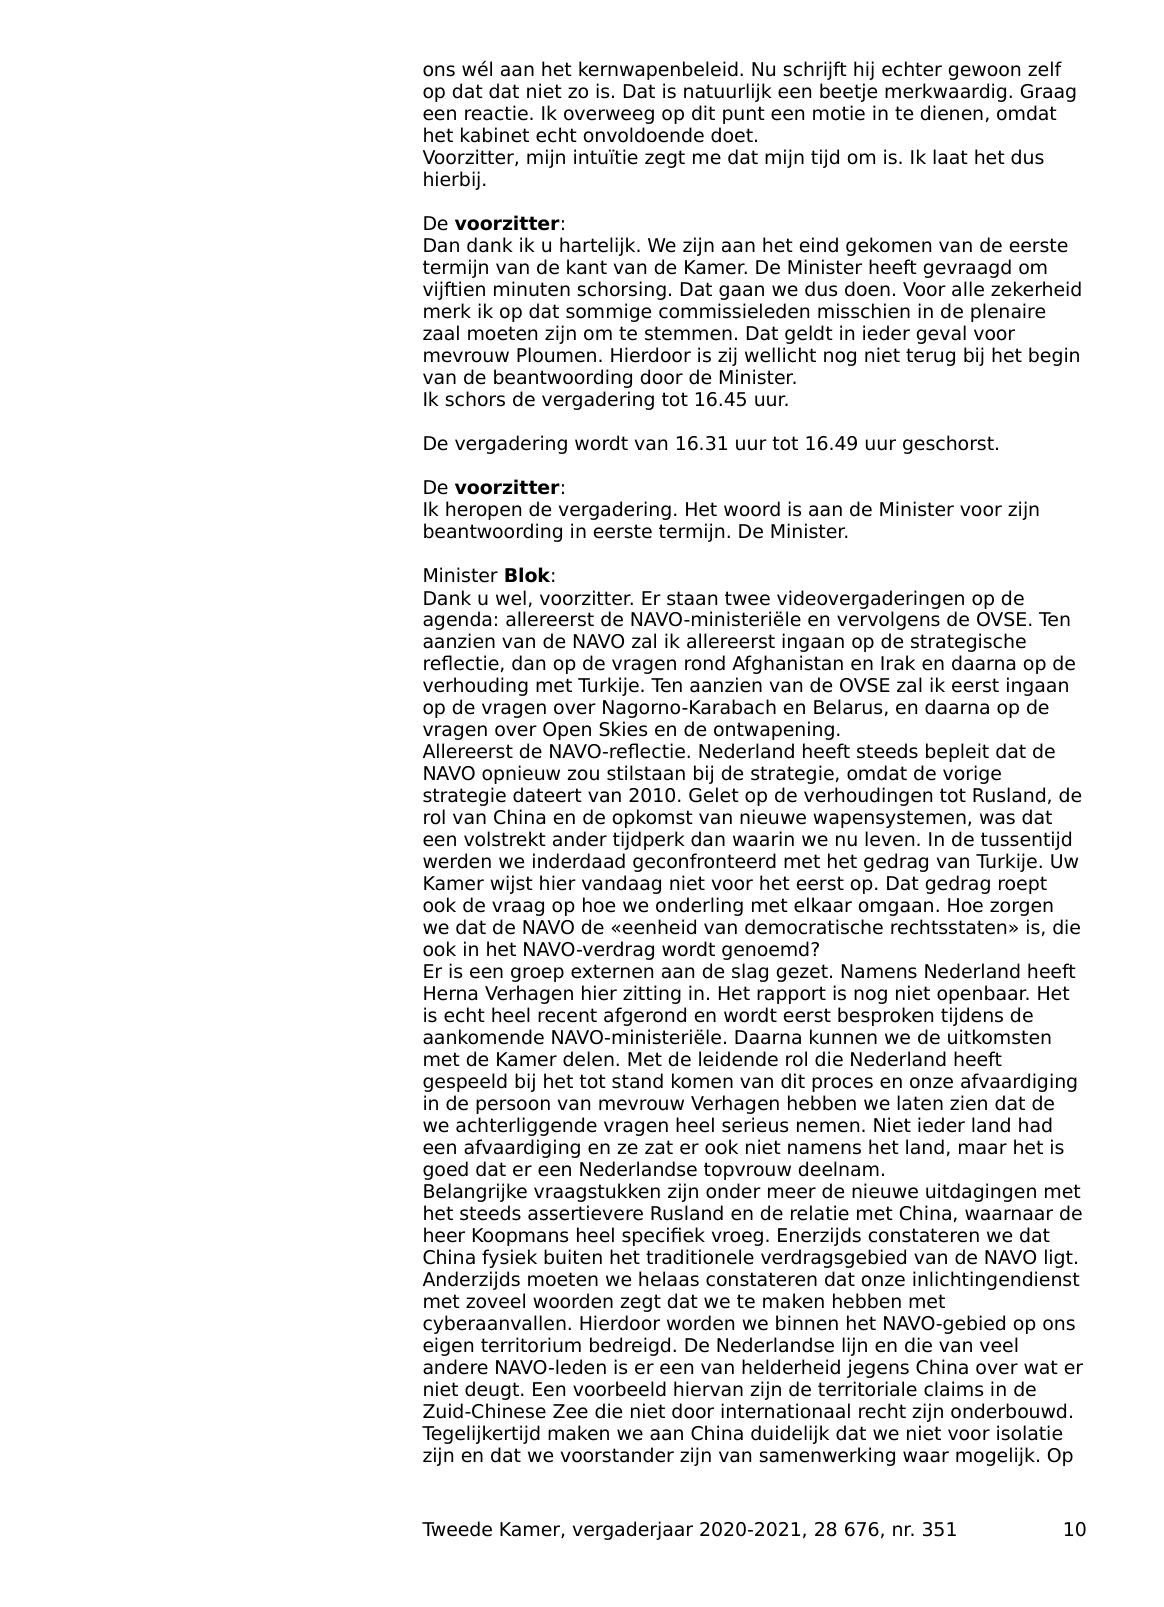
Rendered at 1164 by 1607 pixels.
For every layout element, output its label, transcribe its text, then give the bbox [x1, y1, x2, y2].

text Ik heropen de vergadering. Het woord is aan de Minister voor zijn beantwoording in eerste termijn. De Minister. [422, 499, 1087, 543]
text Allereerst de NAVO-reflectie. Nederland heeft steeds bepleit dat de NAVO opnieuw zou stilstaan bij de strategie, omdat de vorige strategie dateert van 2010. Gelet op de verhoudingen tot Rusland, de rol van China en de opkomst van nieuwe wapensystemen, was dat een volstrekt ander tijdperk dan waarin we nu leven. In de tussentijd werden we inderdaad geconfronteerd met het gedrag van Turkije. Uw Kamer wijst hier vandaag niet voor het eerst op. Dat gedrag roept ook de vraag op hoe we onderling met elkaar omgaan. Hoe zorgen we dat de NAVO de «eenheid van democratische rechtsstaten» is, die ook in het NAVO-verdrag wordt genoemd? [422, 741, 1087, 961]
text De voorzitter: [422, 213, 1087, 235]
text Minister Blok: [422, 565, 1087, 587]
text Dank u wel, voorzitter. Er staan twee videovergaderingen op de agenda: allereerst de NAVO-ministeriële en vervolgens de OVSE. Ten aanzien van de NAVO zal ik allereerst ingaan op de strategische reflectie, dan op de vragen rond Afghanistan en Irak en daarna op de verhouding met Turkije. Ten aanzien van de OVSE zal ik eerst ingaan op de vragen over Nagorno-Karabach en Belarus, en daarna op de vragen over Open Skies en de ontwapening. [422, 587, 1087, 741]
text Er is een groep externen aan de slag gezet. Namens Nederland heeft Herna Verhagen hier zitting in. Het rapport is nog niet openbaar. Het is echt heel recent afgerond en wordt eerst besproken tijdens de aankomende NAVO-ministeriële. Daarna kunnen we de uitkomsten met de Kamer delen. Met de leidende rol die Nederland heeft gespeeld bij het tot stand komen van dit proces en onze afvaardiging in de persoon van mevrouw Verhagen hebben we laten zien dat de we achterliggende vragen heel serieus nemen. Niet ieder land had een afvaardiging en ze zat er ook niet namens het land, maar het is goed dat er een Nederlandse topvrouw deelnam. [422, 961, 1087, 1181]
text ons wél aan het kernwapenbeleid. Nu schrijft hij echter gewoon zelf op dat dat niet zo is. Dat is natuurlijk een beetje merkwaardig. Graag een reactie. Ik overweeg op dit punt een motie in te dienen, omdat het kabinet echt onvoldoende doet. [422, 59, 1087, 147]
text De voorzitter: [422, 477, 1087, 499]
text Dan dank ik u hartelijk. We zijn aan het eind gekomen van de eerste termijn van de kant van de Kamer. De Minister heeft gevraagd om vijftien minuten schorsing. Dat gaan we dus doen. Voor alle zekerheid merk ik op dat sommige commissieleden misschien in de plenaire zaal moeten zijn om te stemmen. Dat geldt in ieder geval voor mevrouw Ploumen. Hierdoor is zij wellicht nog niet terug bij het begin van de beantwoording door de Minister. [422, 235, 1087, 389]
text Voorzitter, mijn intuïtie zegt me dat mijn tijd om is. Ik laat het dus hierbij. [422, 147, 1087, 191]
text Belangrijke vraagstukken zijn onder meer de nieuwe uitdagingen met het steeds assertievere Rusland en de relatie met China, waarnaar de heer Koopmans heel specifiek vroeg. Enerzijds constateren we dat China fysiek buiten het traditionele verdragsgebied van de NAVO ligt. Anderzijds moeten we helaas constateren dat onze inlichtingendienst met zoveel woorden zegt dat we te maken hebben met cyberaanvallen. Hierdoor worden we binnen het NAVO-gebied op ons eigen territorium bedreigd. De Nederlandse lijn en die van veel andere NAVO-leden is er een van helderheid jegens China over wat er niet deugt. Een voorbeeld hiervan zijn de territoriale claims in de Zuid-Chinese Zee die niet door internationaal recht zijn onderbouwd. Tegelijkertijd maken we aan China duidelijk dat we niet voor isolatie zijn en dat we voorstander zijn van samenwerking waar mogelijk. Op [422, 1181, 1087, 1467]
text De vergadering wordt van 16.31 uur tot 16.49 uur geschorst. [422, 433, 1087, 455]
text Ik schors de vergadering tot 16.45 uur. [422, 389, 1087, 411]
